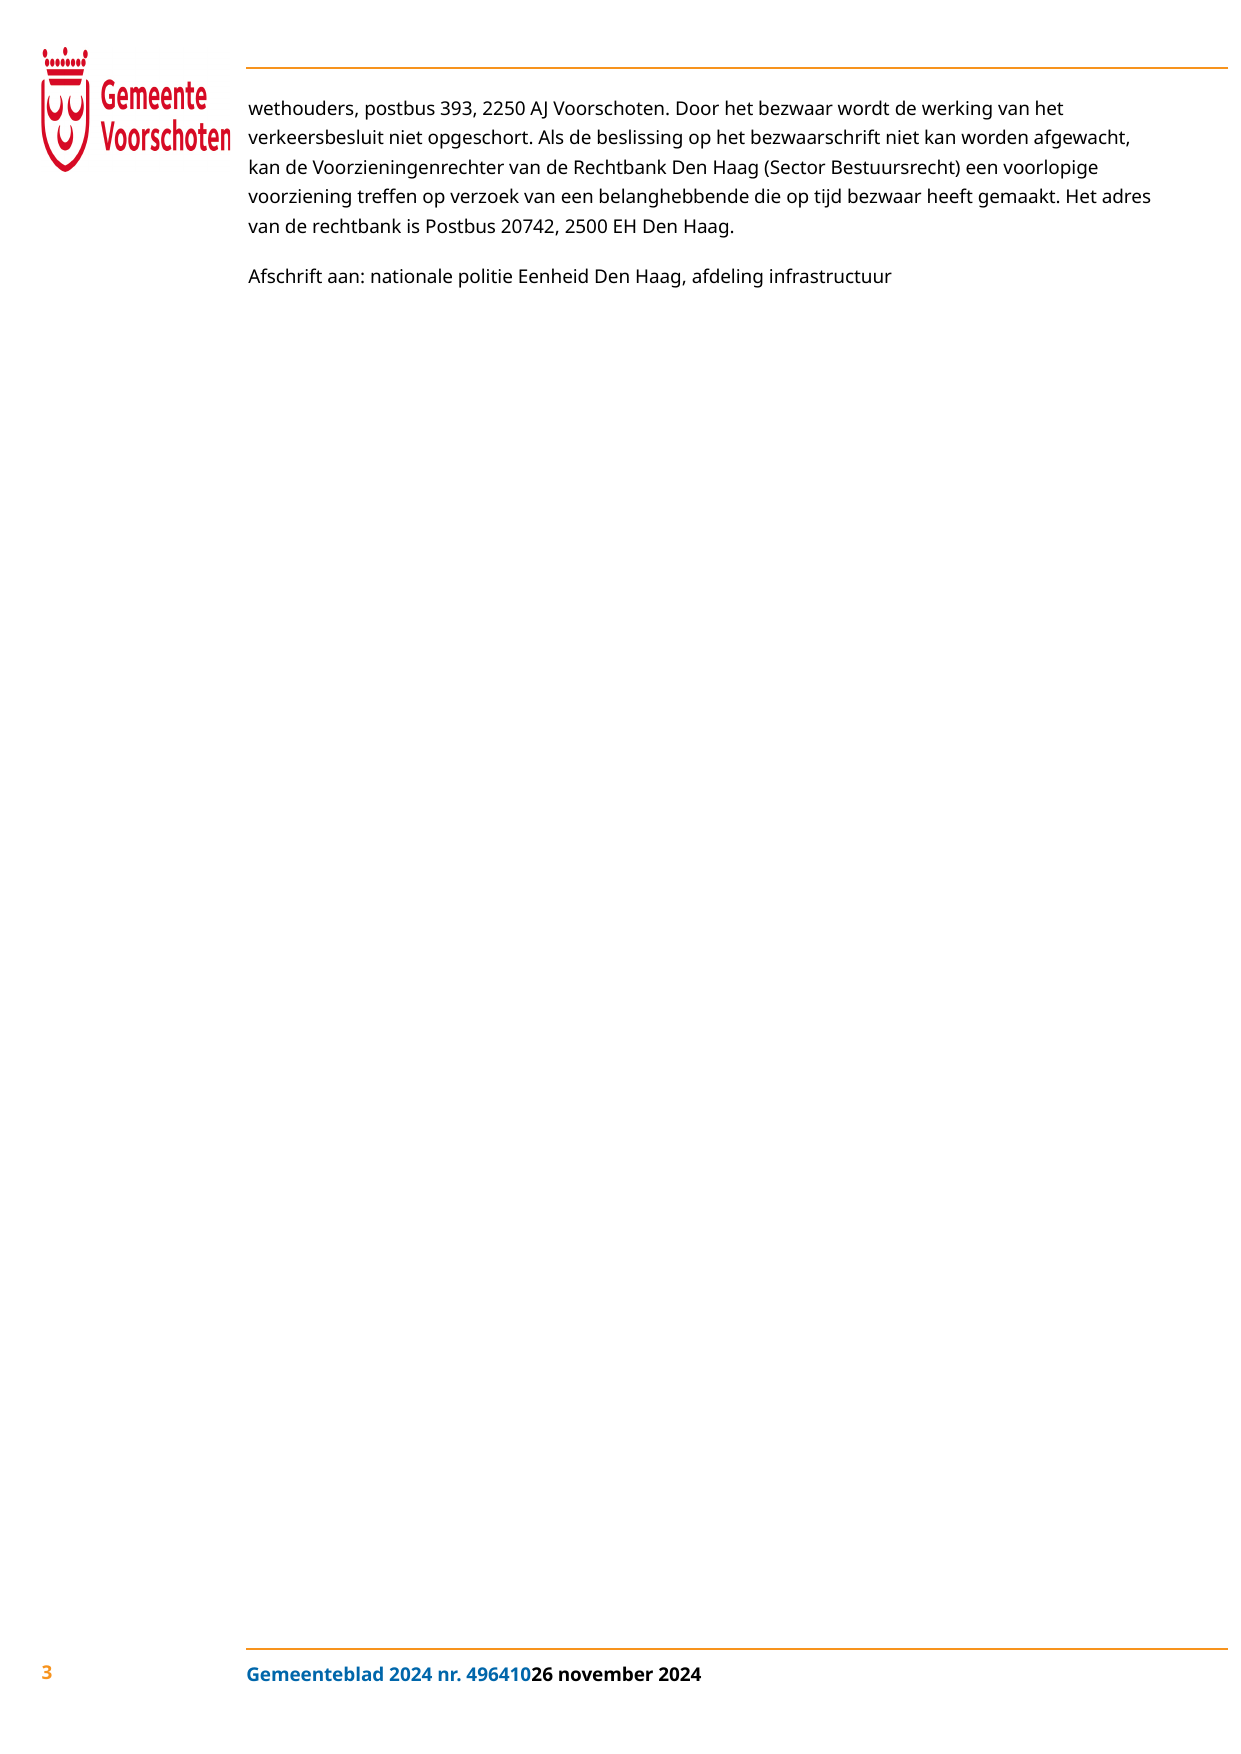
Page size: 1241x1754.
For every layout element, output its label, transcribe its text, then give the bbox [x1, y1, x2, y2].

text Afschrift aan: nationale politie Eenheid Den Haag, afdeling infrastructuur [248, 263, 1152, 289]
picture [41, 47, 231, 172]
text wethouders, postbus 393, 2250 AJ Voorschoten. Door het bezwaar wordt de werking van het verkeersbesluit niet opgeschort. Als de beslissing op het bezwaarschrift niet kan worden afgewacht, kan de Voorzieningenrechter van de Rechtbank Den Haag (Sector Bestuursrecht) een voorlopige voorziening treffen op verzoek van een belanghebbende die op tijd bezwaar heeft gemaakt. Het adres van de rechtbank is Postbus 20742, 2500 EH Den Haag. [248, 95, 1152, 239]
